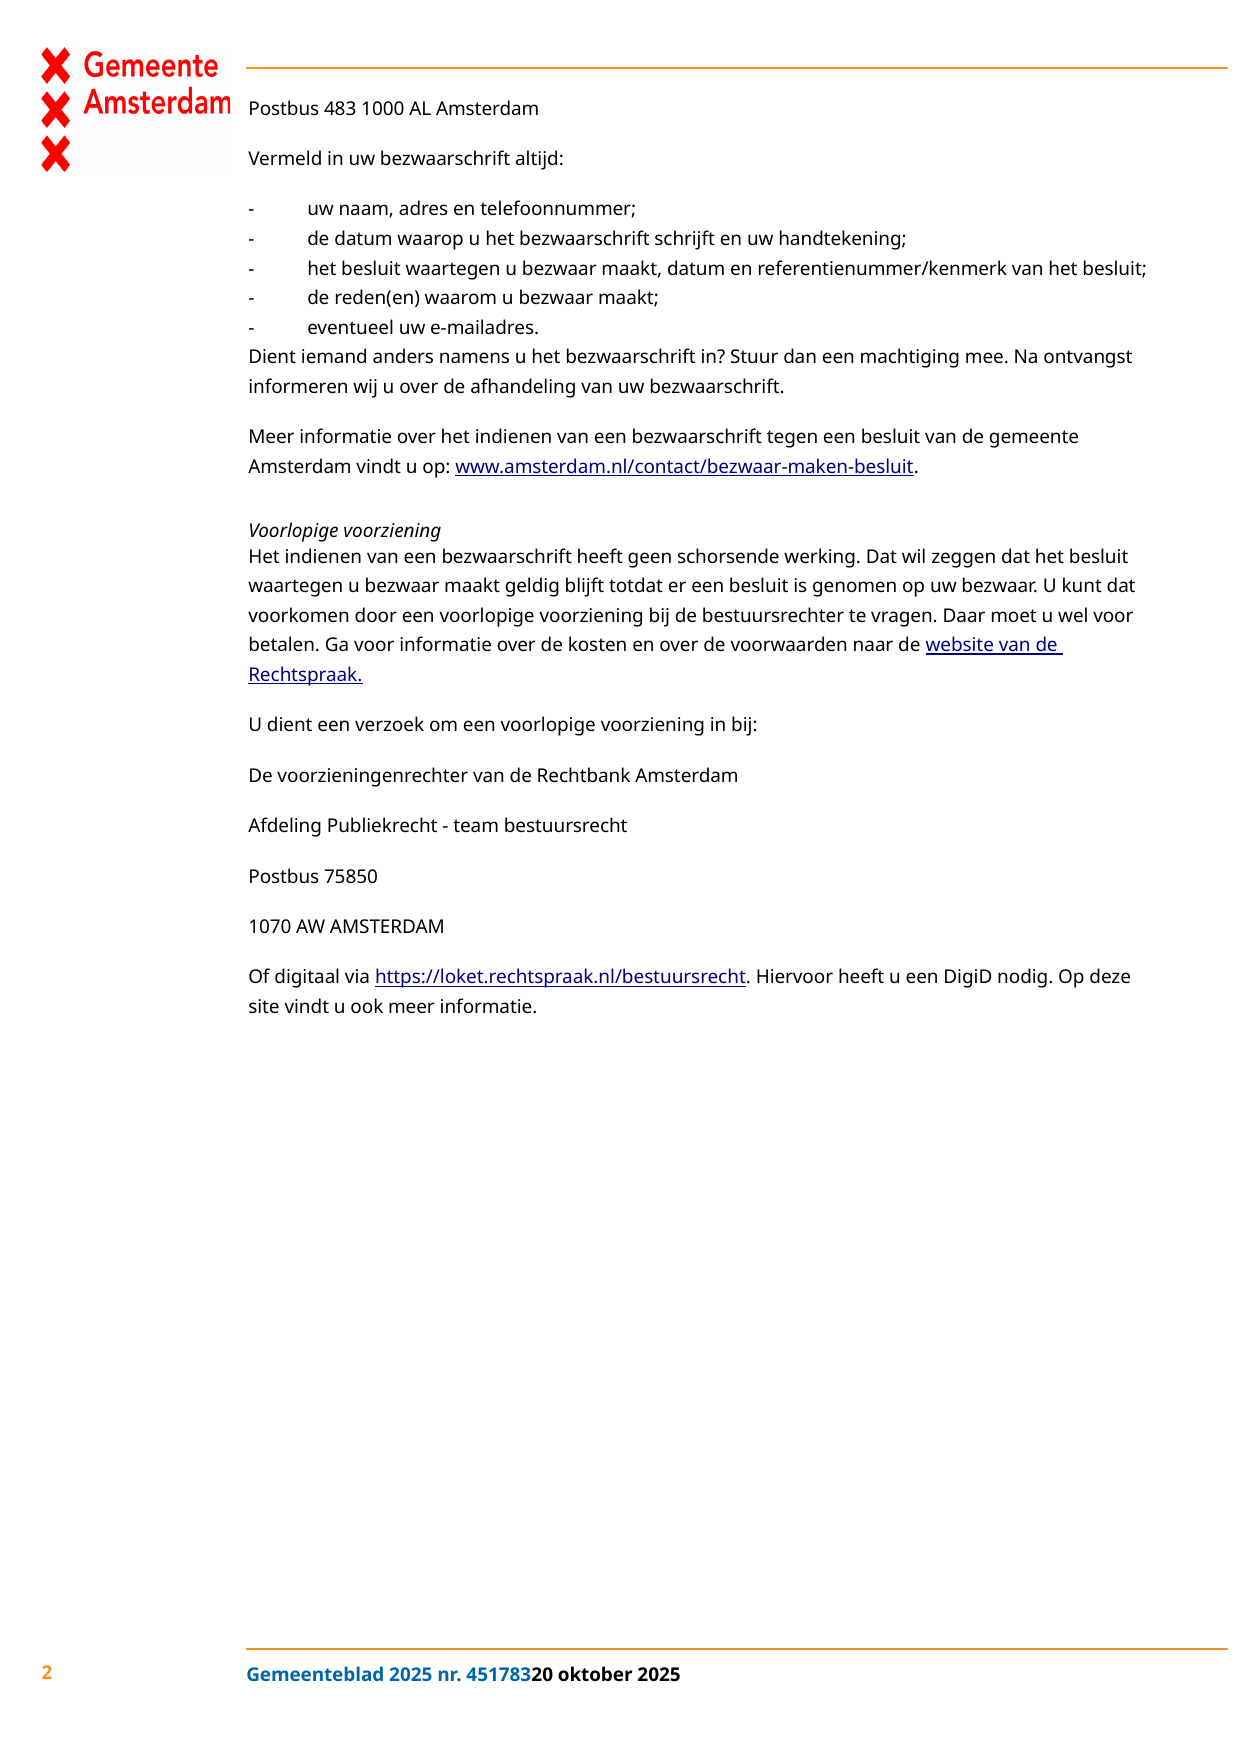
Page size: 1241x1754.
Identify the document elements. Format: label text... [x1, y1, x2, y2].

text Dient iemand anders namens u het bezwaarschrift in? Stuur dan een machtiging mee. Na ontvangst informeren wij u over de afhandeling van uw bezwaarschrift. [248, 343, 1152, 399]
text Of digitaal via https://loket.rechtspraak.nl/bestuursrecht. Hiervoor heeft u een DigiD nodig. Op deze site vindt u ook meer informatie. [248, 964, 1152, 1019]
list de reden(en) waarom u bezwaar maakt; [248, 284, 1152, 310]
text U dient een verzoek om een voorlopige voorziening in bij: [248, 712, 1152, 737]
list uw naam, adres en telefoonnummer; [248, 196, 1152, 221]
text Vermeld in uw bezwaarschrift altijd: [248, 145, 1152, 171]
list de datum waarop u het bezwaarschrift schrijft en uw handtekening; [248, 225, 1152, 251]
text Postbus 75850 [248, 863, 1152, 888]
text Het indienen van een bezwaarschrift heeft geen schorsende werking. Dat wil zeggen dat het besluit waartegen u bezwaar maakt geldig blijft totdat er een besluit is genomen op uw bezwaar. U kunt dat voorkomen door een voorlopige voorziening bij de bestuursrechter te vragen. Daar moet u wel voor betalen. Ga voor informatie over de kosten en over de voorwaarden naar de website van de Rechtspraak. [248, 543, 1152, 687]
text 1070 AW AMSTERDAM [248, 913, 1152, 939]
text Afdeling Publiekrecht - team bestuursrecht [248, 812, 1152, 838]
text Postbus 483 1000 AL Amsterdam [248, 95, 1152, 121]
text Meer informatie over het indienen van een bezwaarschrift tegen een besluit van de gemeente Amsterdam vindt u op: www.amsterdam.nl/contact/bezwaar-maken-besluit. [248, 423, 1152, 479]
picture [41, 47, 231, 172]
text Voorlopige voorziening [248, 517, 1152, 543]
list het besluit waartegen u bezwaar maakt, datum en referentienummer/kenmerk van het besluit; [248, 255, 1152, 281]
list eventueel uw e-mailadres. [248, 314, 1152, 340]
text De voorzieningenrechter van de Rechtbank Amsterdam [248, 762, 1152, 788]
